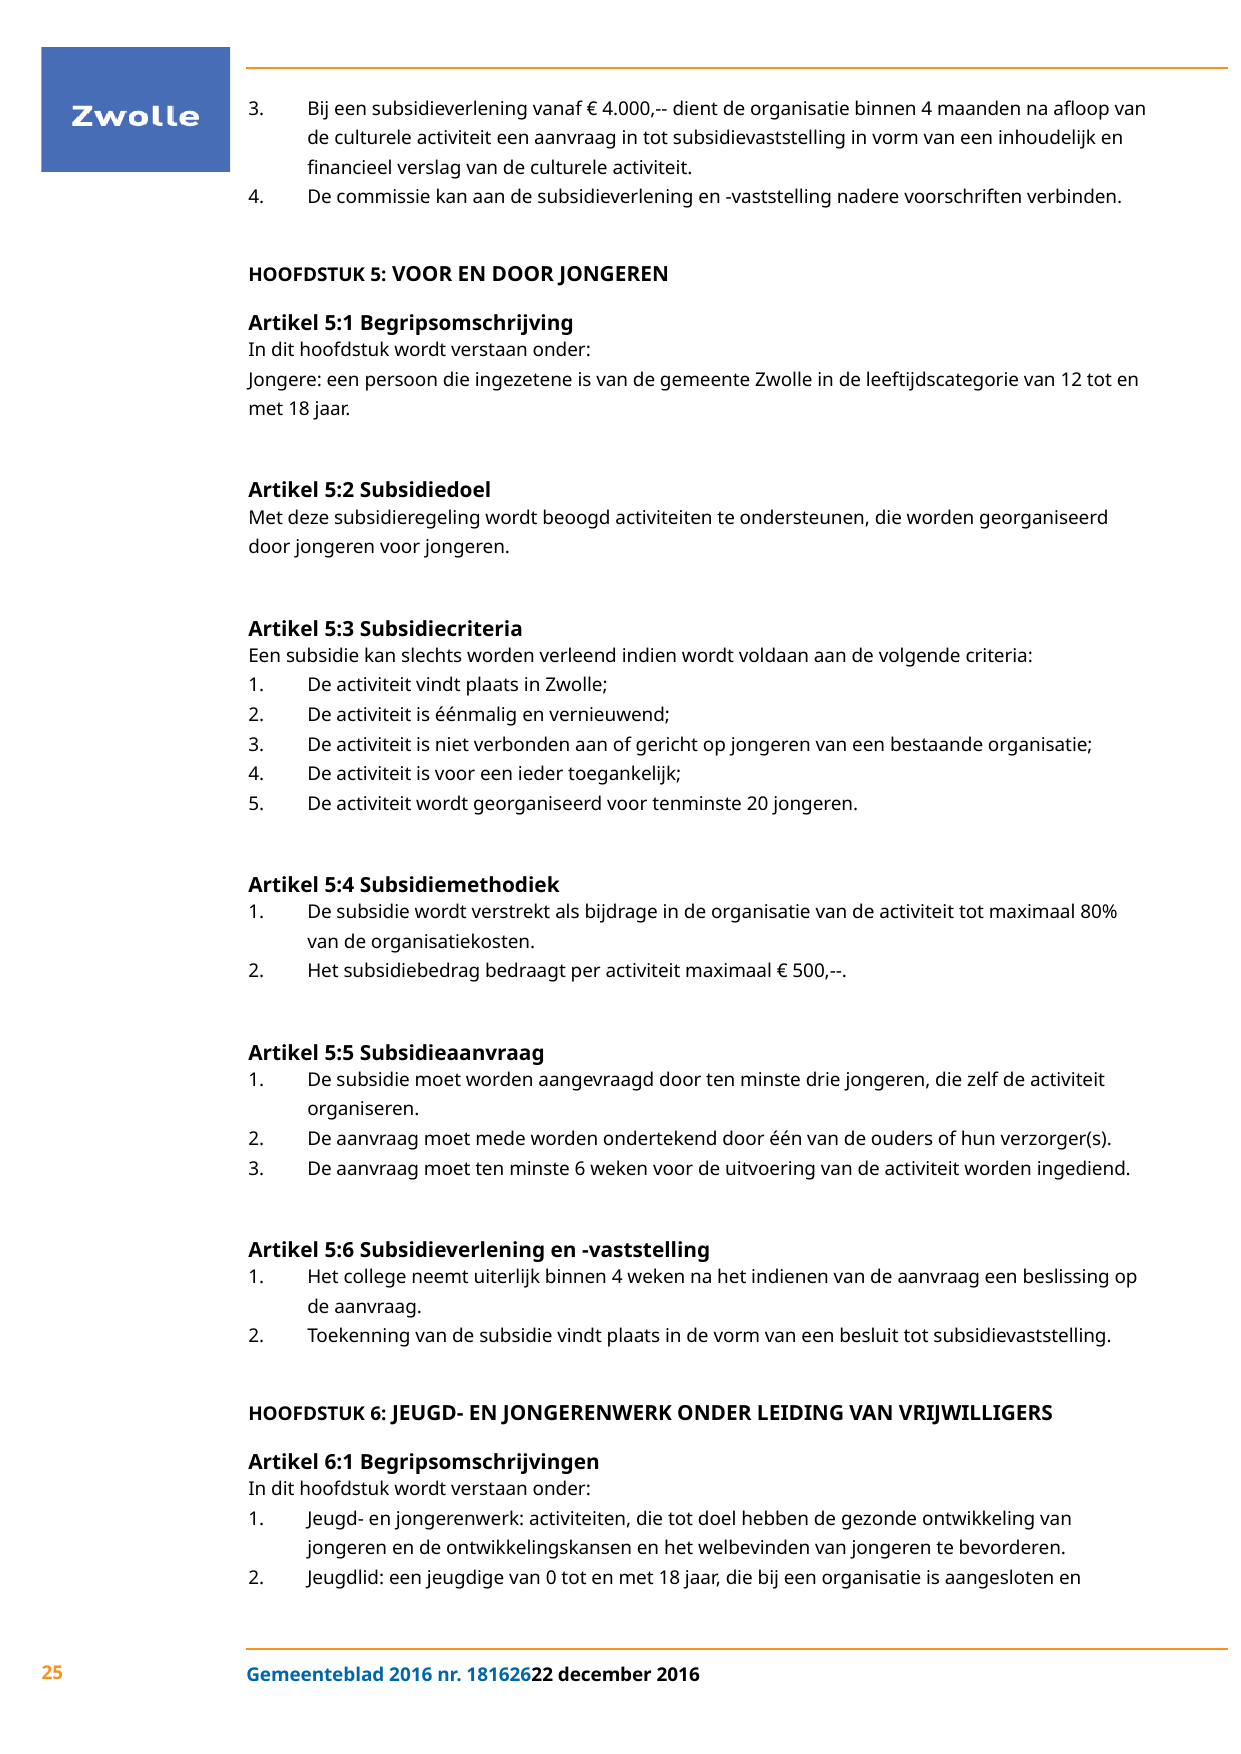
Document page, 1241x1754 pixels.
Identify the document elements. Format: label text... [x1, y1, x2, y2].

text In dit hoofdstuk wordt verstaan onder: [248, 336, 1152, 362]
text Een subsidie kan slechts worden verleend indien wordt voldaan aan de volgende criteria: [248, 642, 1152, 668]
list De activiteit wordt georganiseerd voor tenminste 20 jongeren. [248, 790, 1152, 816]
list De subsidie wordt verstrekt als bijdrage in de organisatie van de activiteit tot maximaal 80% van de organisatiekosten. [248, 898, 1152, 954]
list De subsidie moet worden aangevraagd door ten minste drie jongeren, die zelf de activiteit organiseren. [248, 1066, 1152, 1121]
text Artikel 6:1 Begripsomschrijvingen [248, 1447, 1152, 1475]
text Artikel 5:3 Subsidiecriteria [248, 614, 1152, 642]
text Artikel 5:1 Begripsomschrijving [248, 308, 1152, 336]
text HOOFDSTUK 6: JEUGD- EN JONGERENWERK ONDER LEIDING VAN VRIJWILLIGERS [248, 1398, 1152, 1426]
list Jeugdlid: een jeugdige van 0 tot en met 18 jaar, die bij een organisatie is aangesloten en [248, 1564, 1152, 1590]
list De commissie kan aan de subsidieverlening en -vaststelling nadere voorschriften verbinden. [248, 183, 1152, 209]
text Artikel 5:6 Subsidieverlening en -vaststelling [248, 1235, 1152, 1263]
list De activiteit vindt plaats in Zwolle; [248, 672, 1152, 697]
list De activiteit is éénmalig en vernieuwend; [248, 701, 1152, 727]
list Het college neemt uiterlijk binnen 4 weken na het indienen van de aanvraag een beslissing op de aanvraag. [248, 1263, 1152, 1318]
list De activiteit is voor een ieder toegankelijk; [248, 760, 1152, 786]
list Het subsidiebedrag bedraagt per activiteit maximaal € 500,--. [248, 958, 1152, 983]
text Met deze subsidieregeling wordt beoogd activiteiten te ondersteunen, die worden georganiseerd door jongeren voor jongeren. [248, 504, 1152, 559]
list De aanvraag moet ten minste 6 weken voor de uitvoering van de activiteit worden ingediend. [248, 1155, 1152, 1181]
list Jeugd- en jongerenwerk: activiteiten, die tot doel hebben de gezonde ontwikkeling van jongeren en de ontwikkelingskansen en het welbevinden van jongeren te bevorderen. [248, 1505, 1152, 1560]
text Artikel 5:5 Subsidieaanvraag [248, 1038, 1152, 1066]
text Artikel 5:4 Subsidiemethodiek [248, 870, 1152, 898]
text Artikel 5:2 Subsidiedoel [248, 476, 1152, 504]
list De activiteit is niet verbonden aan of gericht op jongeren van een bestaande organisatie; [248, 731, 1152, 757]
list De aanvraag moet mede worden ondertekend door één van de ouders of hun verzorger(s). [248, 1125, 1152, 1151]
list Bij een subsidieverlening vanaf € 4.000,-- dient de organisatie binnen 4 maanden na afloop van de culturele activiteit een aanvraag in tot subsidievaststelling in vorm van een inhoudelijk en financieel verslag van de culturele activiteit. [248, 95, 1152, 180]
text In dit hoofdstuk wordt verstaan onder: [248, 1475, 1152, 1501]
text HOOFDSTUK 5: VOOR EN DOOR JONGEREN [248, 259, 1152, 287]
picture [41, 47, 231, 172]
list Toekenning van de subsidie vindt plaats in de vorm van een besluit tot subsidievaststelling. [248, 1322, 1152, 1348]
text Jongere: een persoon die ingezetene is van de gemeente Zwolle in de leeftijdscategorie van 12 tot en met 18 jaar. [248, 366, 1152, 421]
